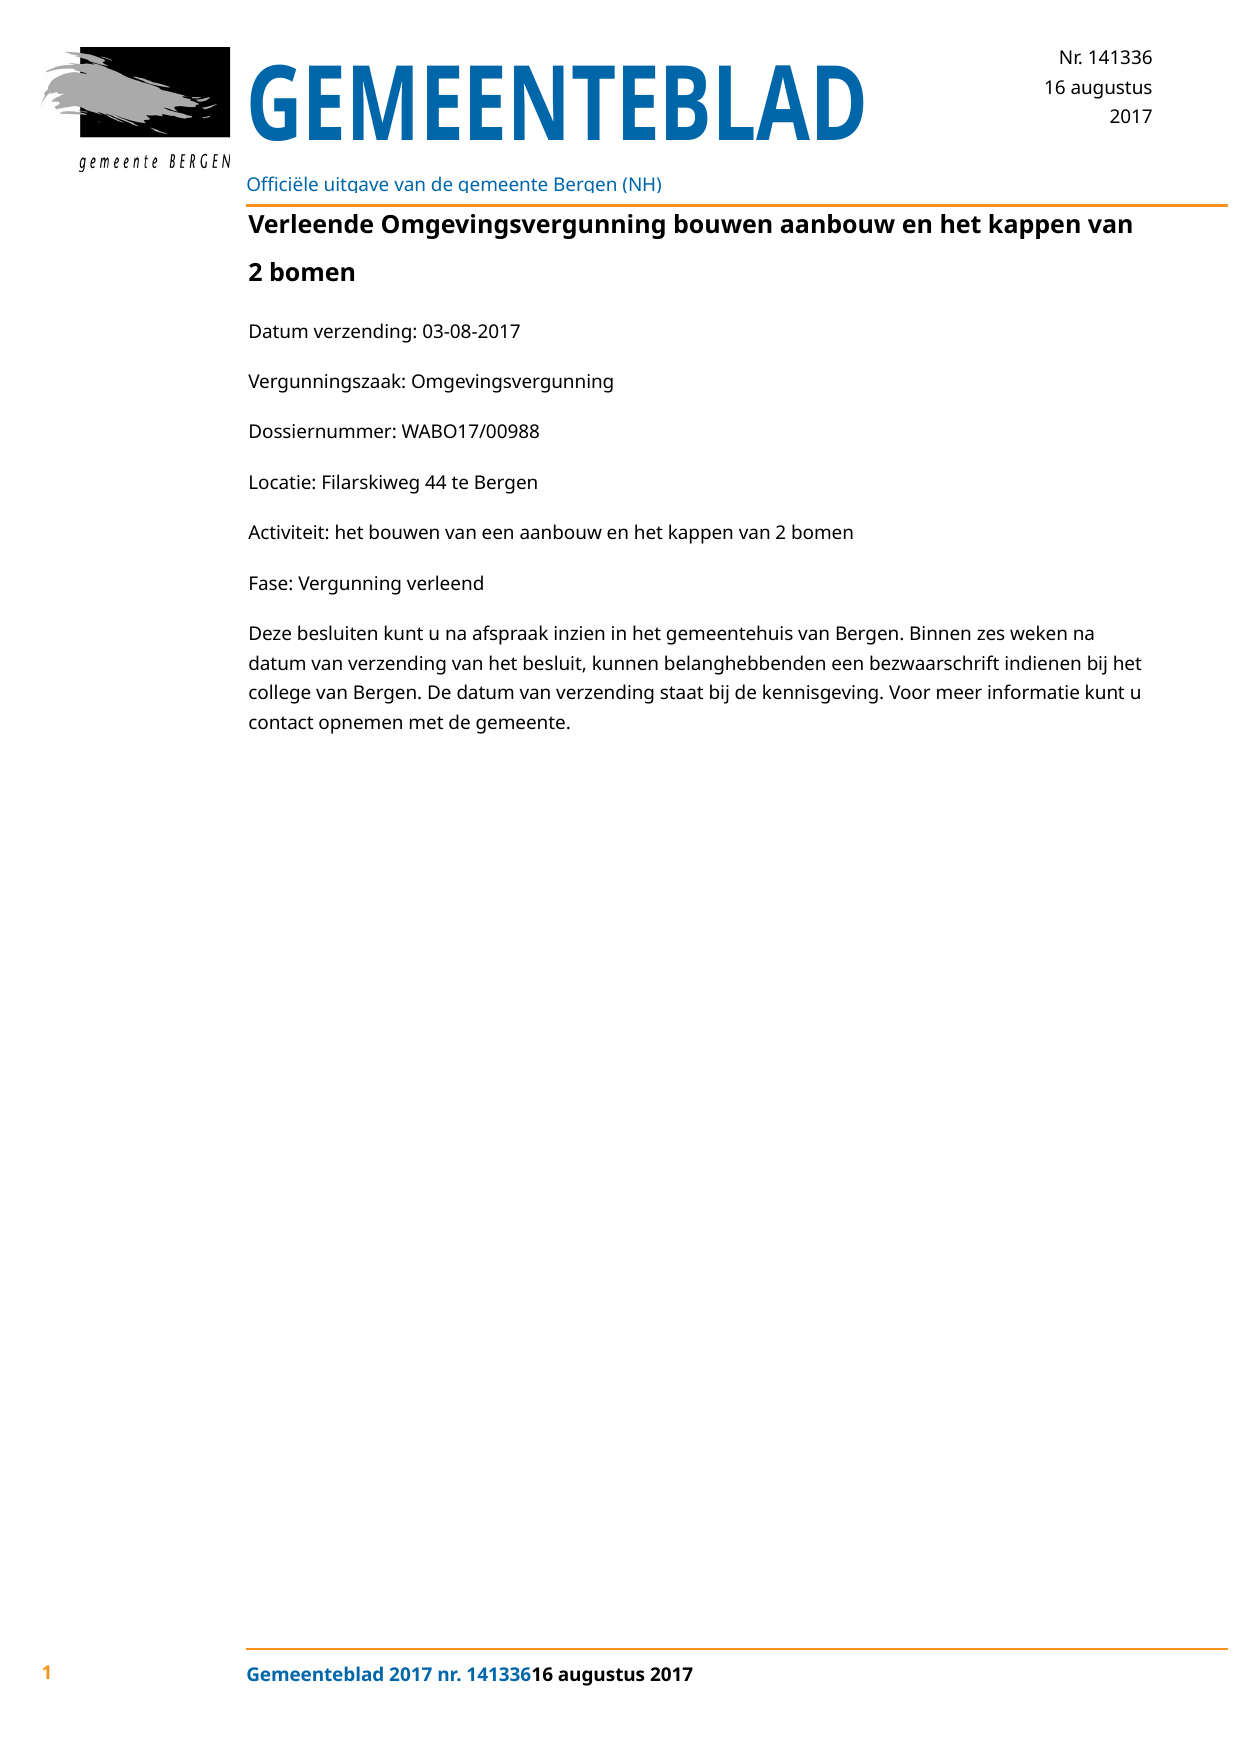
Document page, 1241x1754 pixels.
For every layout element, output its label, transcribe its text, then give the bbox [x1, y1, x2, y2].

text Deze besluiten kunt u na afspraak inzien in het gemeentehuis van Bergen. Binnen zes weken na datum van verzending van het besluit, kunnen belanghebbenden een bezwaarschrift indienen bij het college van Bergen. De datum van verzending staat bij de kennisgeving. Voor meer informatie kunt u contact opnemen met de gemeente. [248, 620, 1152, 735]
text Activiteit: het bouwen van een aanbouw en het kappen van 2 bomen [248, 519, 1152, 545]
text Datum verzending: 03-08-2017 [248, 318, 1152, 344]
text Locatie: Filarskiweg 44 te Bergen [248, 469, 1152, 495]
text Fase: Vergunning verleend [248, 570, 1152, 596]
picture [41, 47, 231, 172]
text Verleende Omgevingsvergunning bouwen aanbouw en het kappen van 2 bomen [248, 207, 1152, 288]
text Vergunningszaak: Omgevingsvergunning [248, 368, 1152, 394]
text Dossiernummer: WABO17/00988 [248, 419, 1152, 444]
